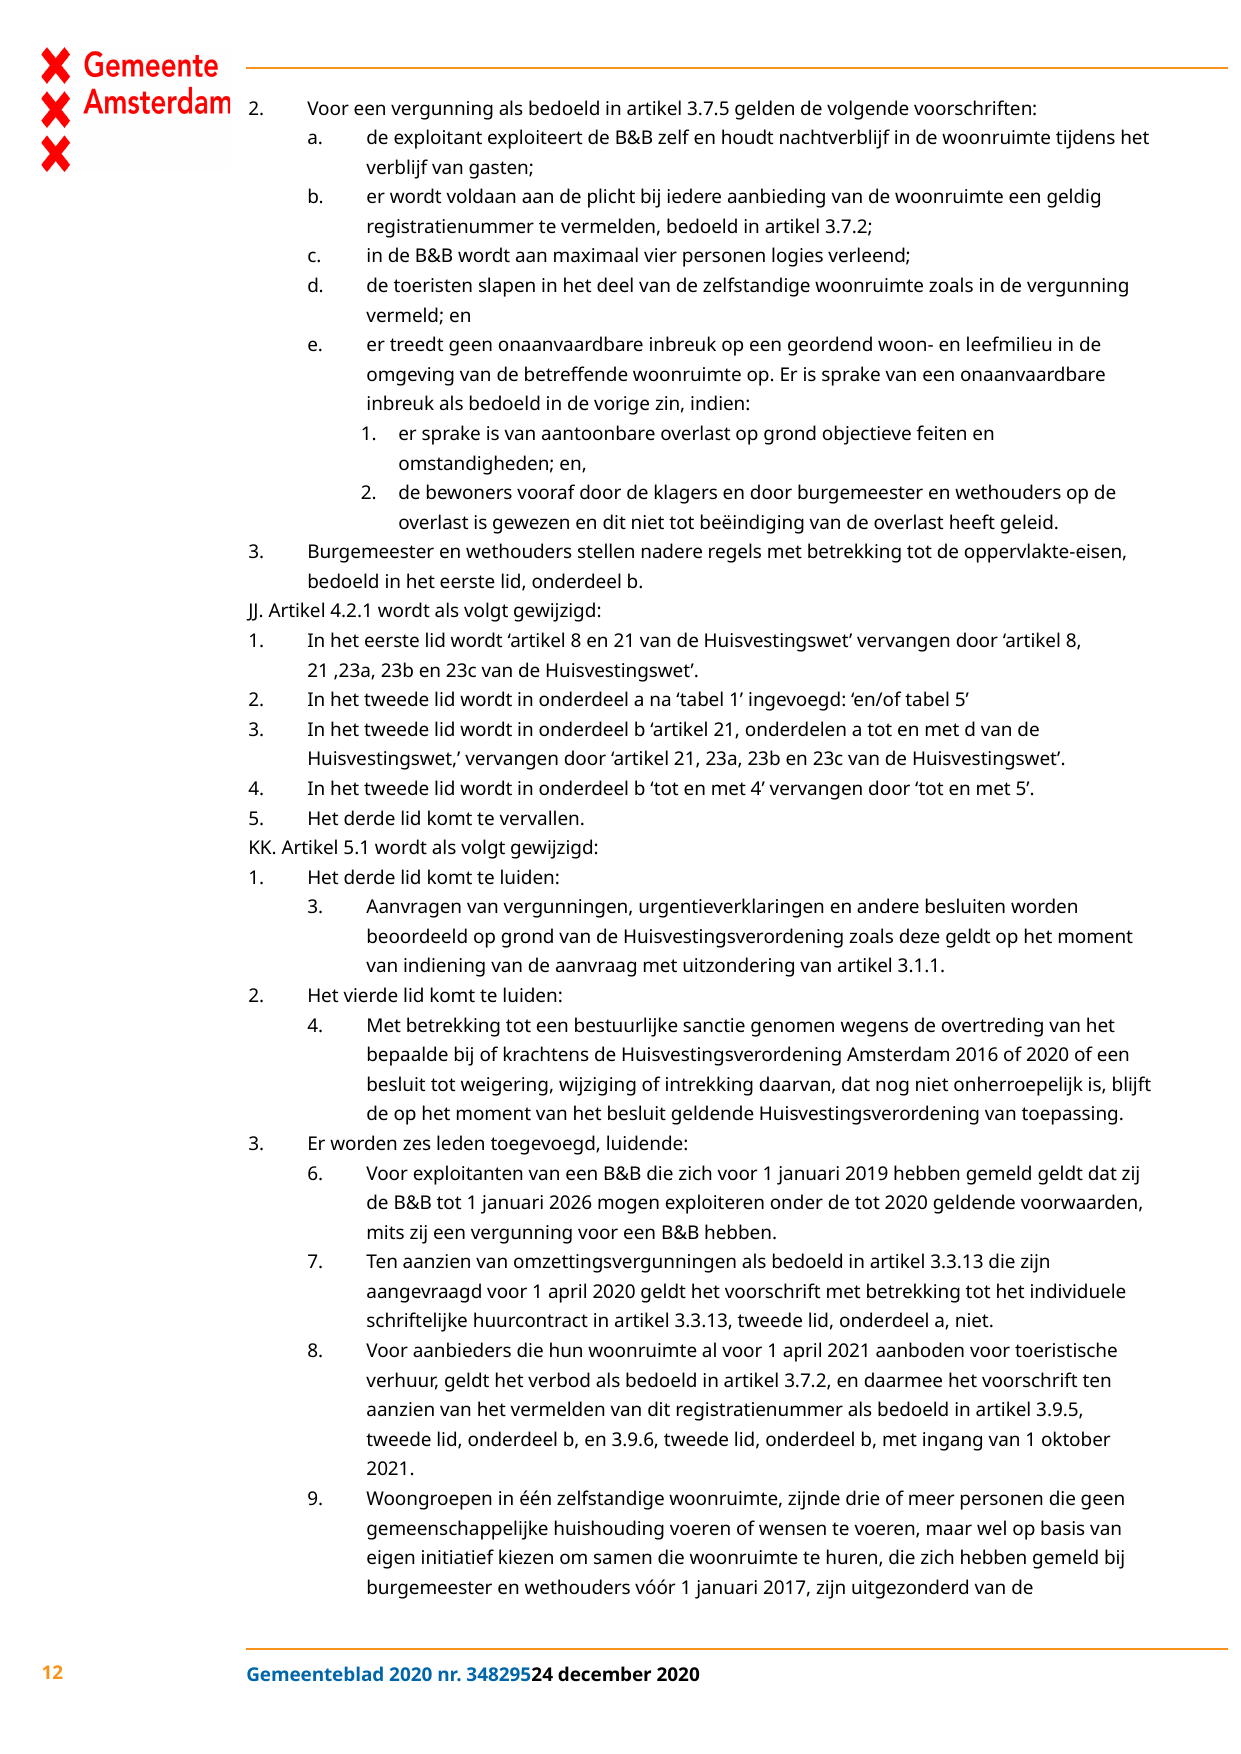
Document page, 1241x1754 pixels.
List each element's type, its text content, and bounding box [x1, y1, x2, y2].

list Aanvragen van vergunningen, urgentieverklaringen en andere besluiten worden beoordeeld op grond van de Huisvestingsverordening zoals deze geldt op het moment van indiening van de aanvraag met uitzondering van artikel 3.1.1. [307, 893, 1152, 978]
list Voor aanbieders die hun woonruimte al voor 1 april 2021 aanboden voor toeristische verhuur, geldt het verbod als bedoeld in artikel 3.7.2, en daarmee het voorschrift ten aanzien van het vermelden van dit registratienummer als bedoeld in artikel 3.9.5, tweede lid, onderdeel b, en 3.9.6, tweede lid, onderdeel b, met ingang van 1 oktober 2021. [307, 1337, 1152, 1481]
list Het derde lid komt te luiden: [248, 864, 1152, 890]
list Ten aanzien van omzettingsvergunningen als bedoeld in artikel 3.3.13 die zijn aangevraagd voor 1 april 2020 geldt het voorschrift met betrekking tot het individuele schriftelijke huurcontract in artikel 3.3.13, tweede lid, onderdeel a, niet. [307, 1248, 1152, 1333]
list Er worden zes leden toegevoegd, luidende: [248, 1130, 1152, 1156]
list In het tweede lid wordt in onderdeel b ‘tot en met 4’ vervangen door ‘tot en met 5’. [248, 775, 1152, 801]
list Burgemeester en wethouders stellen nadere regels met betrekking tot de oppervlakte-eisen, bedoeld in het eerste lid, onderdeel b. [248, 538, 1152, 594]
list de exploitant exploiteert de B&B zelf en houdt nachtverblijf in de woonruimte tijdens het verblijf van gasten; [307, 124, 1152, 180]
list Het derde lid komt te vervallen. [248, 805, 1152, 831]
picture [41, 47, 231, 172]
list Woongroepen in één zelfstandige woonruimte, zijnde drie of meer personen die geen gemeenschappelijke huishouding voeren of wensen te voeren, maar wel op basis van eigen initiatief kiezen om samen die woonruimte te huren, die zich hebben gemeld bij burgemeester en wethouders vóór 1 januari 2017, zijn uitgezonderd van de [307, 1485, 1152, 1600]
text JJ. Artikel 4.2.1 wordt als volgt gewijzigd: [248, 598, 1152, 623]
list er sprake is van aantoonbare overlast op grond objectieve feiten en omstandigheden; en, [361, 420, 1152, 476]
list In het eerste lid wordt ‘artikel 8 en 21 van de Huisvestingswet’ vervangen door ‘artikel 8, 21 ,23a, 23b en 23c van de Huisvestingswet’. [248, 627, 1152, 683]
list Voor een vergunning als bedoeld in artikel 3.7.5 gelden de volgende voorschriften: [248, 95, 1152, 121]
text KK. Artikel 5.1 wordt als volgt gewijzigd: [248, 834, 1152, 860]
list de bewoners vooraf door de klagers en door burgemeester en wethouders op de overlast is gewezen en dit niet tot beëindiging van de overlast heeft geleid. [361, 479, 1152, 535]
list de toeristen slapen in het deel van de zelfstandige woonruimte zoals in de vergunning vermeld; en [307, 272, 1152, 328]
list In het tweede lid wordt in onderdeel a na ‘tabel 1’ ingevoegd: ‘en/of tabel 5’ [248, 686, 1152, 712]
list er treedt geen onaanvaardbare inbreuk op een geordend woon- en leefmilieu in de omgeving van de betreffende woonruimte op. Er is sprake van een onaanvaardbare inbreuk als bedoeld in de vorige zin, indien: [307, 331, 1152, 416]
list Voor exploitanten van een B&B die zich voor 1 januari 2019 hebben gemeld geldt dat zij de B&B tot 1 januari 2026 mogen exploiteren onder de tot 2020 geldende voorwaarden, mits zij een vergunning voor een B&B hebben. [307, 1160, 1152, 1245]
list er wordt voldaan aan de plicht bij iedere aanbieding van de woonruimte een geldig registratienummer te vermelden, bedoeld in artikel 3.7.2; [307, 183, 1152, 239]
list in de B&B wordt aan maximaal vier personen logies verleend; [307, 243, 1152, 268]
list Het vierde lid komt te luiden: [248, 982, 1152, 1008]
list In het tweede lid wordt in onderdeel b ‘artikel 21, onderdelen a tot en met d van de Huisvestingswet,’ vervangen door ‘artikel 21, 23a, 23b en 23c van de Huisvestingswet’. [248, 716, 1152, 771]
list Met betrekking tot een bestuurlijke sanctie genomen wegens de overtreding van het bepaalde bij of krachtens de Huisvestingsverordening Amsterdam 2016 of 2020 of een besluit tot weigering, wijziging of intrekking daarvan, dat nog niet onherroepelijk is, blijft de op het moment van het besluit geldende Huisvestingsverordening van toepassing. [307, 1012, 1152, 1126]
